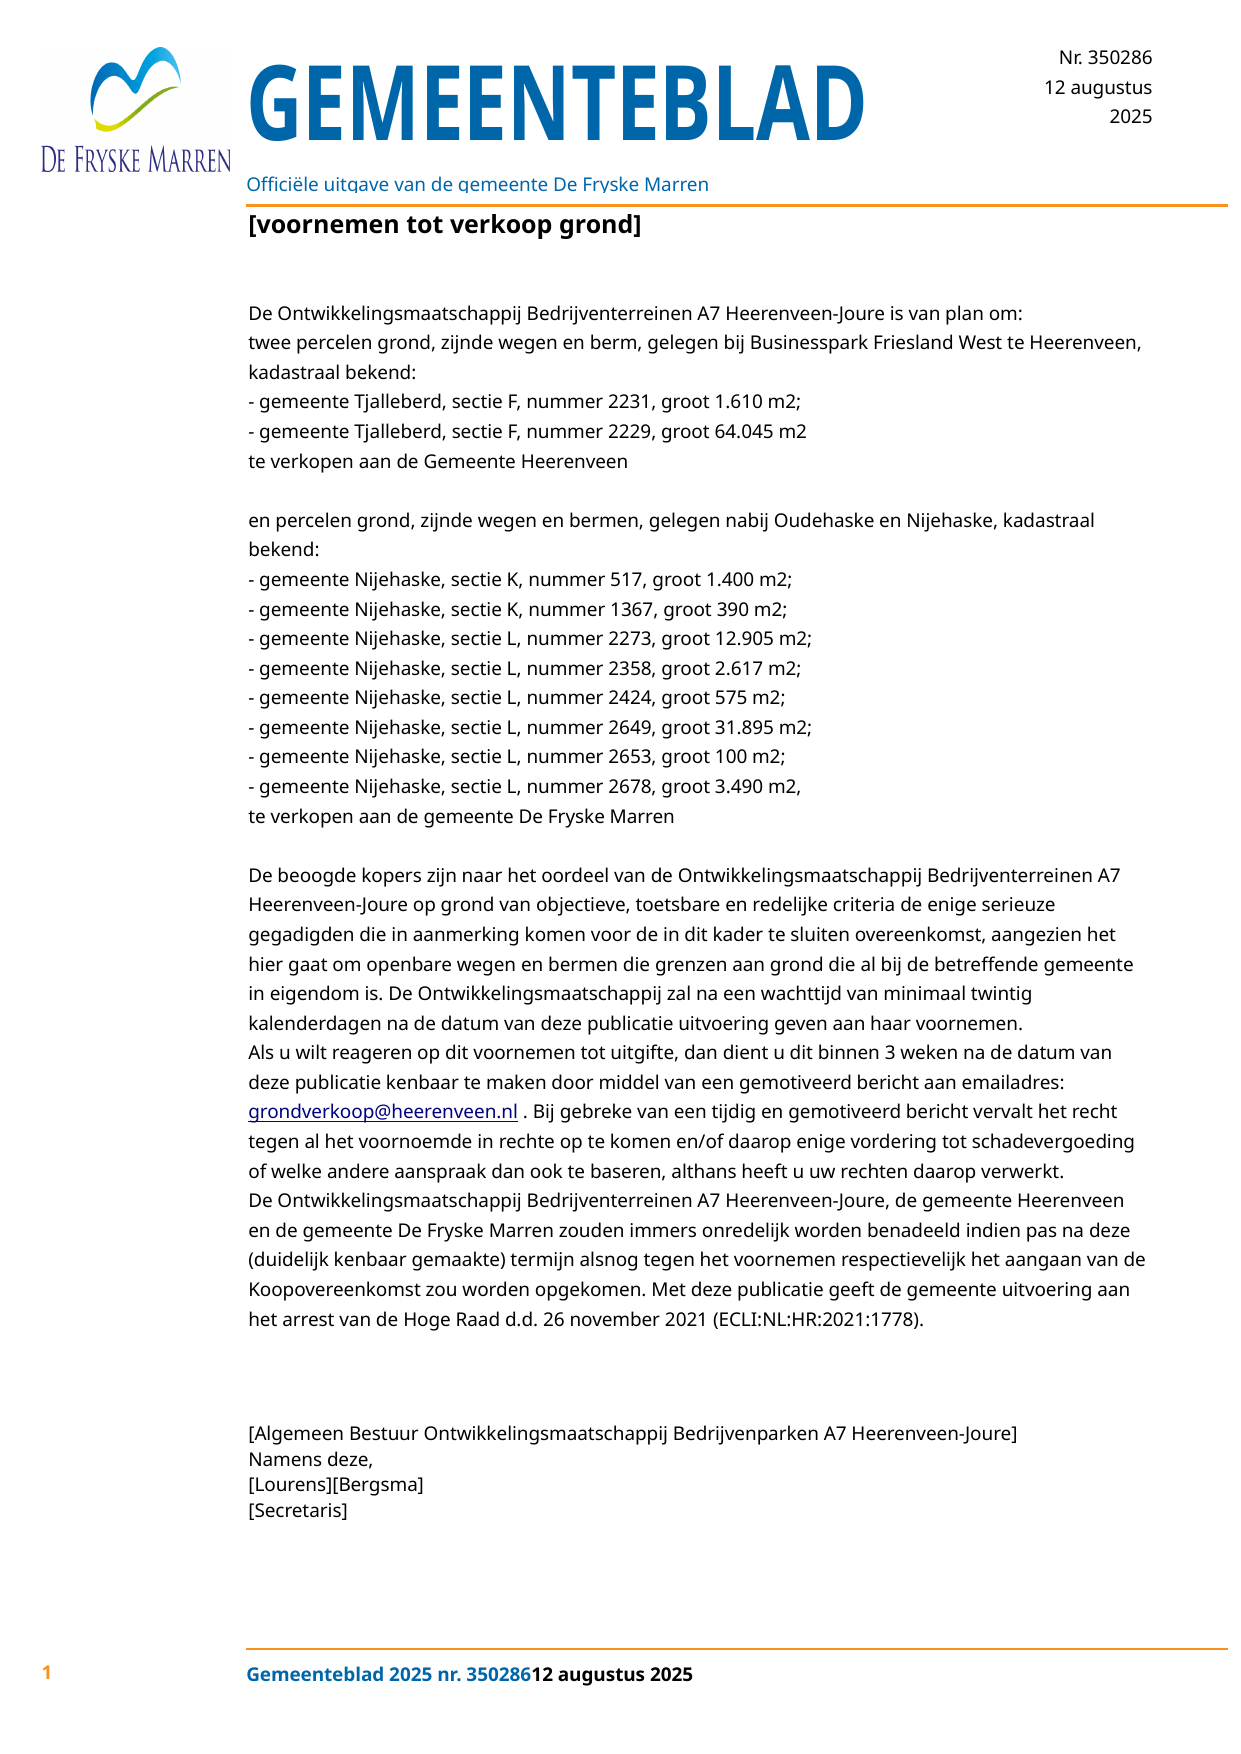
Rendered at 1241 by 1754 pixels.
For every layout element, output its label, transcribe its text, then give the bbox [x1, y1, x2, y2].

text De Ontwikkelingsmaatschappij Bedrijventerreinen A7 Heerenveen-Joure, de gemeente Heerenveen en de gemeente De Fryske Marren zouden immers onredelijk worden benadeeld indien pas na deze (duidelijk kenbaar gemaakte) termijn alsnog tegen het voornemen respectievelijk het aangaan van de Koopovereenkomst zou worden opgekomen. Met deze publicatie geeft de gemeente uitvoering aan het arrest van de Hoge Raad d.d. 26 november 2021 (ECLI:NL:HR:2021:1778). [248, 1187, 1152, 1331]
text [Secretaris] [248, 1497, 1152, 1523]
text - gemeente Nijehaske, sectie L, nummer 2424, groot 575 m2; [248, 684, 1152, 710]
text De Ontwikkelingsmaatschappij Bedrijventerreinen A7 Heerenveen-Joure is van plan om: [248, 300, 1152, 326]
text Namens deze, [248, 1446, 1152, 1472]
text te verkopen aan de gemeente De Fryske Marren [248, 803, 1152, 828]
text - gemeente Nijehaske, sectie L, nummer 2358, groot 2.617 m2; [248, 655, 1152, 681]
text te verkopen aan de Gemeente Heerenveen [248, 448, 1152, 473]
text [voornemen tot verkoop grond] [248, 207, 1152, 241]
text - gemeente Nijehaske, sectie L, nummer 2649, groot 31.895 m2; [248, 714, 1152, 740]
text - gemeente Nijehaske, sectie L, nummer 2273, groot 12.905 m2; [248, 625, 1152, 651]
text - gemeente Tjalleberd, sectie F, nummer 2229, groot 64.045 m2 [248, 418, 1152, 444]
text [Lourens][Bergsma] [248, 1472, 1152, 1497]
text - gemeente Tjalleberd, sectie F, nummer 2231, groot 1.610 m2; [248, 389, 1152, 414]
text Als u wilt reageren op dit voornemen tot uitgifte, dan dient u dit binnen 3 weken na de datum van deze publicatie kenbaar te maken door middel van een gemotiveerd bericht aan emailadres: grondverkoop@heerenveen.nl . Bij gebreke van een tijdig en gemotiveerd bericht vervalt het recht tegen al het voornoemde in rechte op te komen en/of daarop enige vordering tot schadevergoeding of welke andere aanspraak dan ook te baseren, althans heeft u uw rechten daarop verwerkt. [248, 1039, 1152, 1183]
text en percelen grond, zijnde wegen en bermen, gelegen nabij Oudehaske en Nijehaske, kadastraal bekend: [248, 507, 1152, 562]
text - gemeente Nijehaske, sectie K, nummer 1367, groot 390 m2; [248, 596, 1152, 621]
text - gemeente Nijehaske, sectie L, nummer 2678, groot 3.490 m2, [248, 773, 1152, 799]
text - gemeente Nijehaske, sectie K, nummer 517, groot 1.400 m2; [248, 566, 1152, 592]
picture [41, 47, 231, 172]
text [Algemeen Bestuur Ontwikkelingsmaatschappij Bedrijvenparken A7 Heerenveen-Joure] [248, 1420, 1152, 1446]
text twee percelen grond, zijnde wegen en berm, gelegen bij Businesspark Friesland West te Heerenveen, kadastraal bekend: [248, 329, 1152, 385]
text De beoogde kopers zijn naar het oordeel van de Ontwikkelingsmaatschappij Bedrijventerreinen A7 Heerenveen-Joure op grond van objectieve, toetsbare en redelijke criteria de enige serieuze gegadigden die in aanmerking komen voor de in dit kader te sluiten overeenkomst, aangezien het hier gaat om openbare wegen en bermen die grenzen aan grond die al bij de betreffende gemeente in eigendom is. De Ontwikkelingsmaatschappij zal na een wachttijd van minimaal twintig kalenderdagen na de datum van deze publicatie uitvoering geven aan haar voornemen. [248, 862, 1152, 1036]
text - gemeente Nijehaske, sectie L, nummer 2653, groot 100 m2; [248, 744, 1152, 769]
